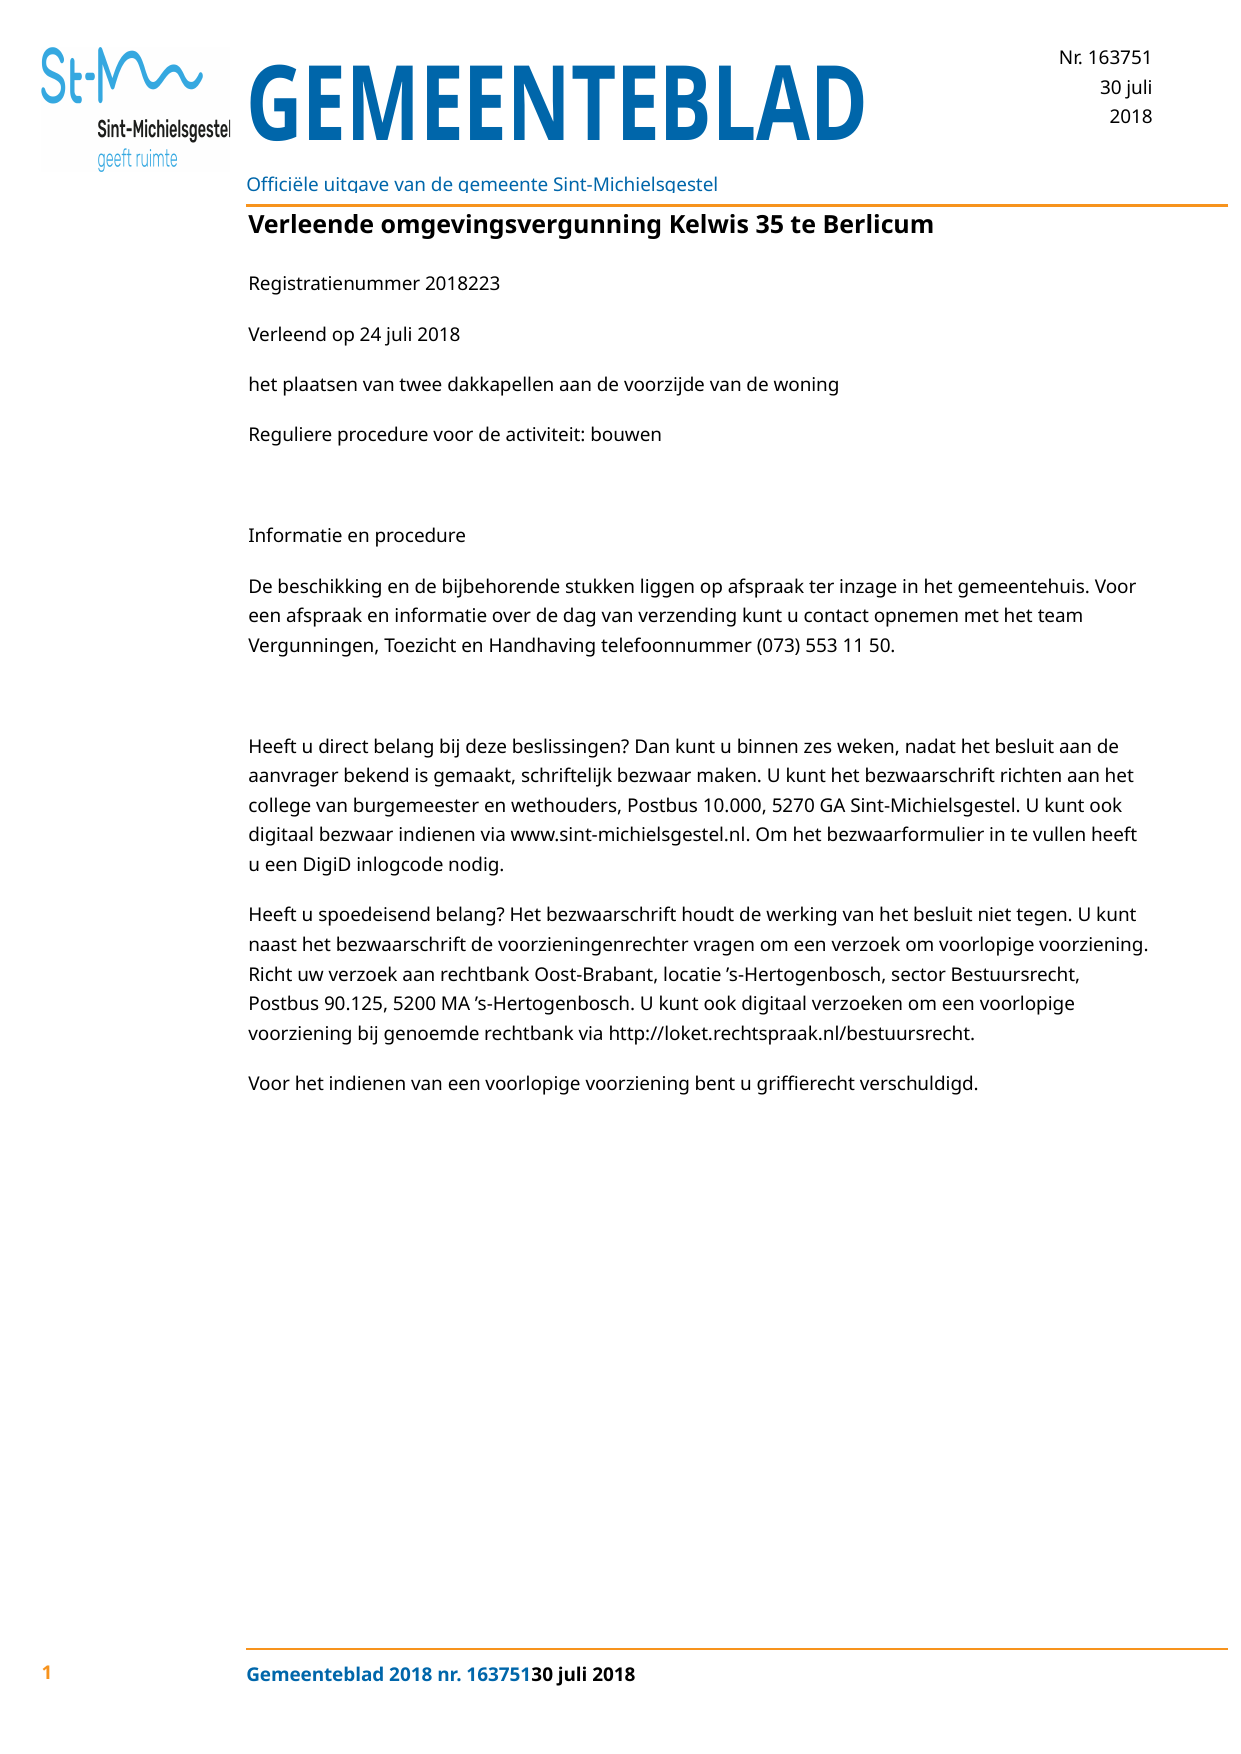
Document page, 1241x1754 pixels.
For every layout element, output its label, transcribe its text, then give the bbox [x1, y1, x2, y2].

text het plaatsen van twee dakkapellen aan de voorzijde van de woning [248, 371, 1152, 397]
text Verleend op 24 juli 2018 [248, 321, 1152, 346]
text De beschikking en de bijbehorende stukken liggen op afspraak ter inzage in het gemeentehuis. Voor een afspraak en informatie over de dag van verzending kunt u contact opnemen met het team Vergunningen, Toezicht en Handhaving telefoonnummer (073) 553 11 50. [248, 573, 1152, 658]
text Verleende omgevingsvergunning Kelwis 35 te Berlicum [248, 207, 1152, 241]
text Registratienummer 2018223 [248, 270, 1152, 296]
text Informatie en procedure [248, 522, 1152, 548]
text Reguliere procedure voor de activiteit: bouwen [248, 422, 1152, 447]
text Heeft u spoedeisend belang? Het bezwaarschrift houdt de werking van het besluit niet tegen. U kunt naast het bezwaarschrift de voorzieningenrechter vragen om een verzoek om voorlopige voorziening. Richt uw verzoek aan rechtbank Oost-Brabant, locatie ’s-Hertogenbosch, sector Bestuursrecht, Postbus 90.125, 5200 MA ’s-Hertogenbosch. U kunt ook digitaal verzoeken om een voorlopige voorziening bij genoemde rechtbank via http://loket.rechtspraak.nl/bestuursrecht. [248, 902, 1152, 1046]
text Voor het indienen van een voorlopige voorziening bent u griffierecht verschuldigd. [248, 1070, 1152, 1096]
picture [41, 47, 231, 172]
text Heeft u direct belang bij deze beslissingen? Dan kunt u binnen zes weken, nadat het besluit aan de aanvrager bekend is gemaakt, schriftelijk bezwaar maken. U kunt het bezwaarschrift richten aan het college van burgemeester en wethouders, Postbus 10.000, 5270 GA Sint-Michielsgestel. U kunt ook digitaal bezwaar indienen via www.sint-michielsgestel.nl. Om het bezwaarformulier in te vullen heeft u een DigiD inlogcode nodig. [248, 733, 1152, 877]
